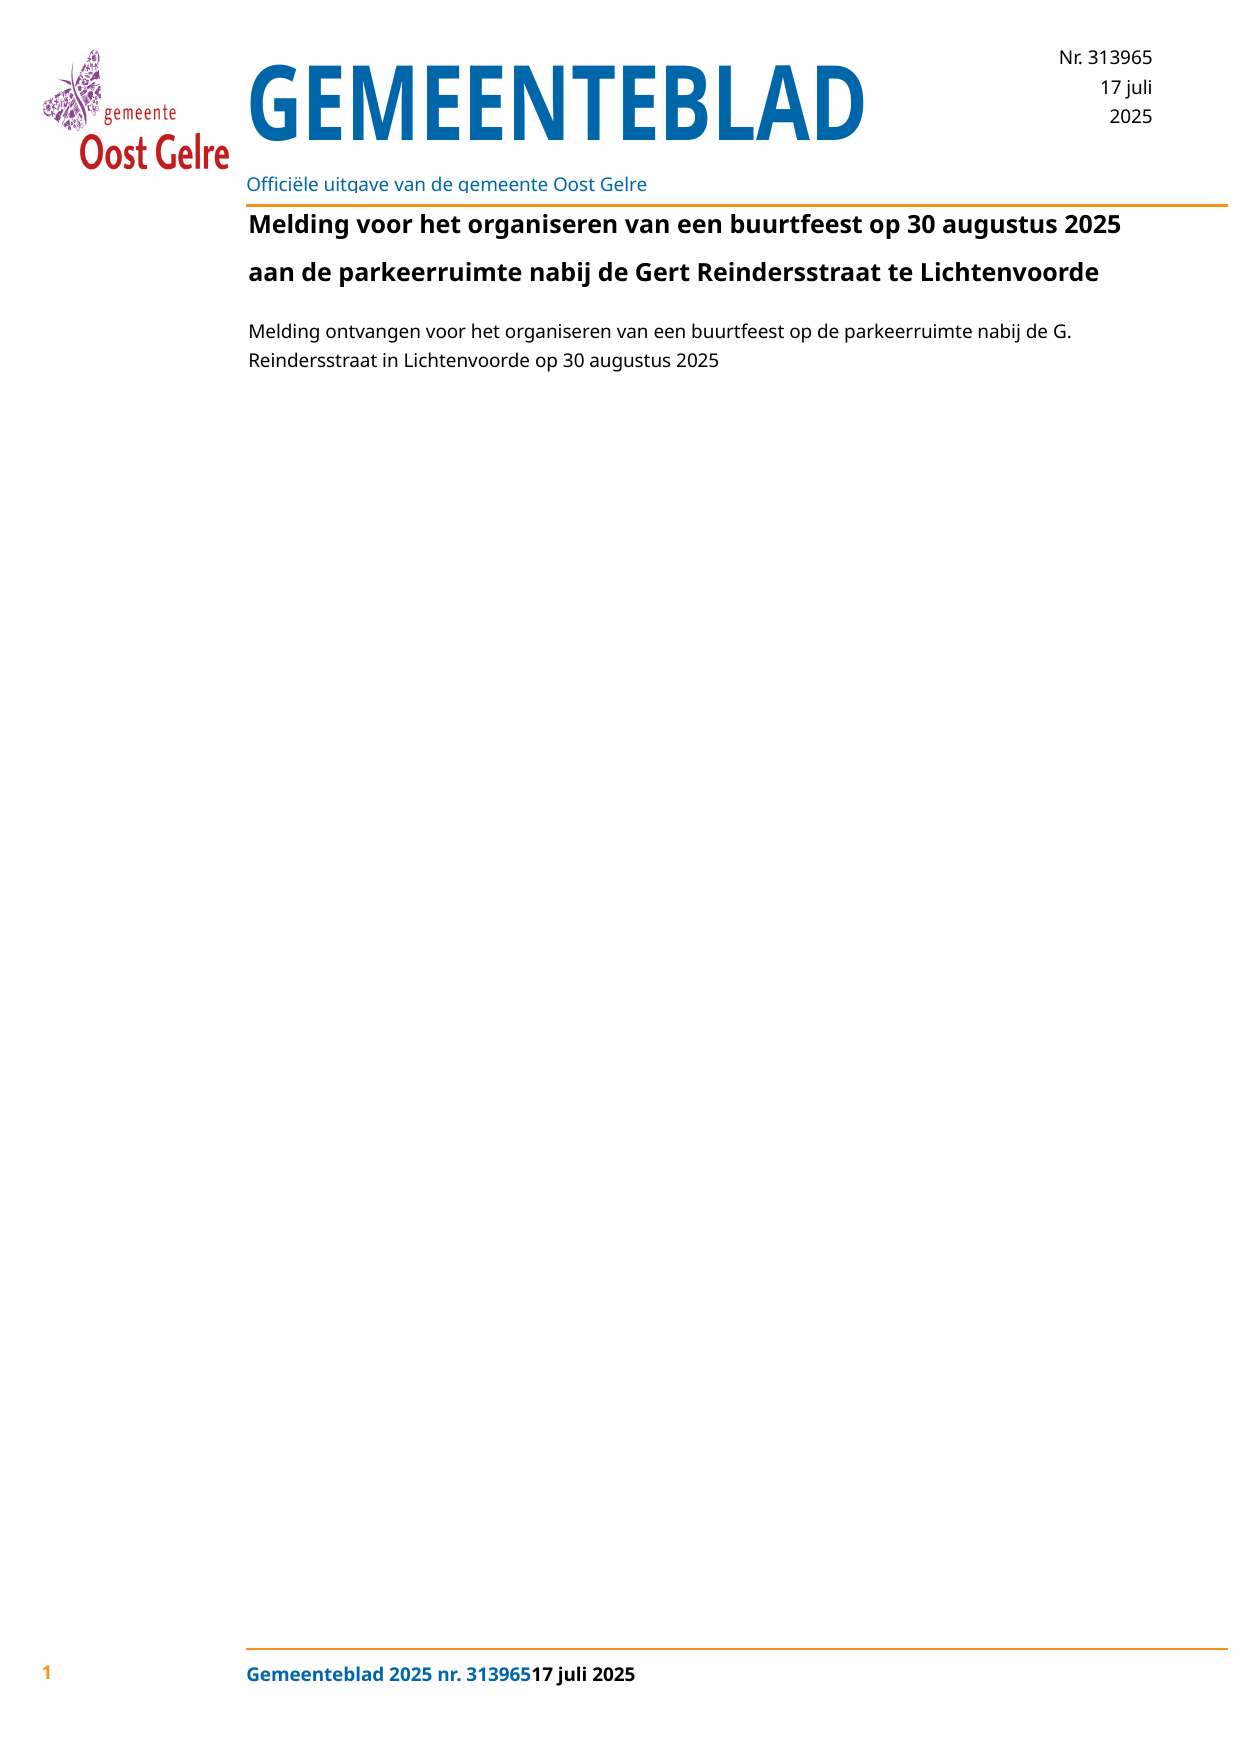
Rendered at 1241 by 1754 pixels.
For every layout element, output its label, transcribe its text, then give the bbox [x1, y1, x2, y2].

picture [41, 47, 231, 172]
text Melding voor het organiseren van een buurtfeest op 30 augustus 2025 aan de parkeerruimte nabij de Gert Reindersstraat te Lichtenvoorde [248, 207, 1152, 288]
text Melding ontvangen voor het organiseren van een buurtfeest op de parkeerruimte nabij de G. Reindersstraat in Lichtenvoorde op 30 augustus 2025 [248, 318, 1152, 373]
